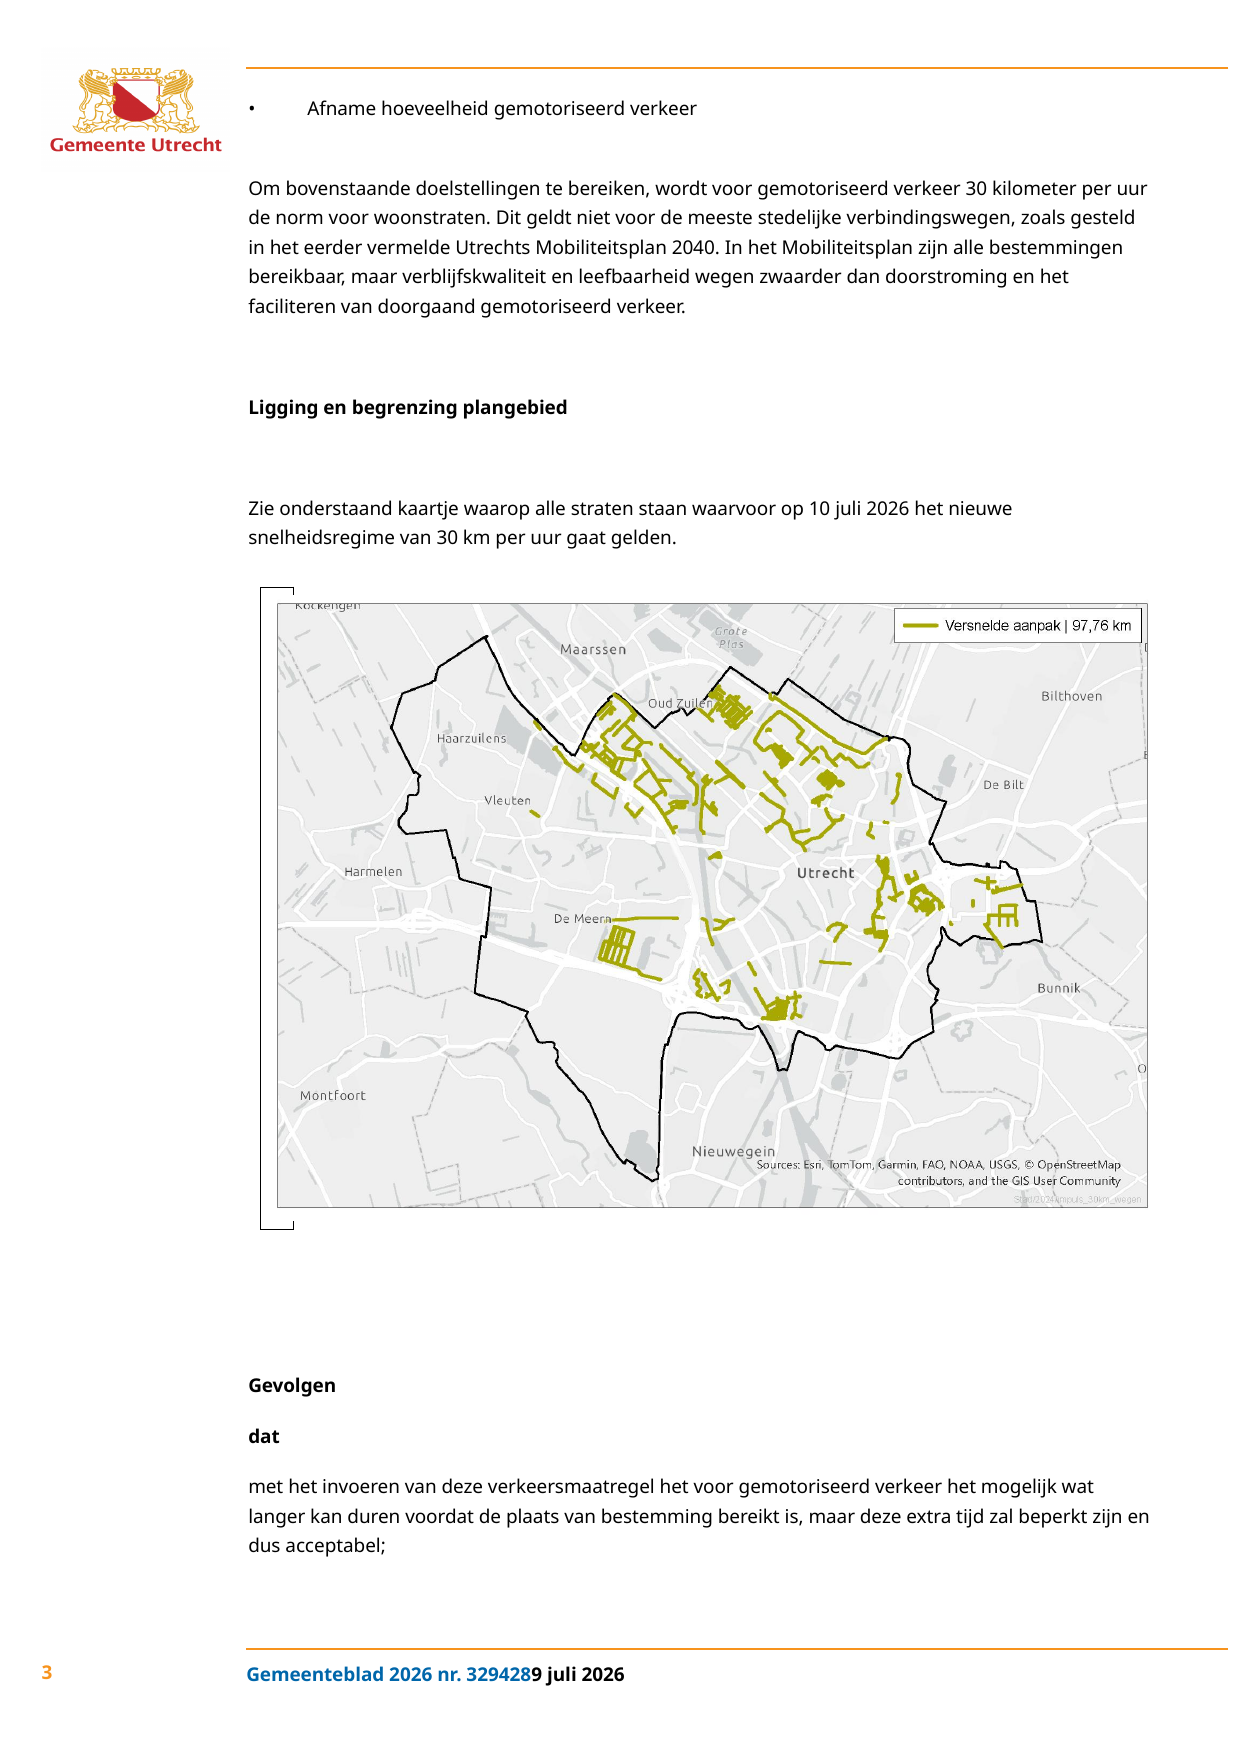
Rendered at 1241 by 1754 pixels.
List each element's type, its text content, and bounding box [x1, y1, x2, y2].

text met het invoeren van deze verkeersmaatregel het voor gemotoriseerd verkeer het mogelijk wat langer kan duren voordat de plaats van bestemming bereikt is, maar deze extra tijd zal beperkt zijn en dus acceptabel; [248, 1473, 1152, 1558]
picture [268, 595, 1156, 1221]
text Om bovenstaande doelstellingen te bereiken, wordt voor gemotoriseerd verkeer 30 kilometer per uur de norm voor woonstraten. Dit geldt niet voor de meeste stedelijke verbindingswegen, zoals gesteld in het eerder vermelde Utrechts Mobiliteitsplan 2040. In het Mobiliteitsplan zijn alle bestemmingen bereikbaar, maar verblijfskwaliteit en leefbaarheid wegen zwaarder dan doorstroming en het faciliteren van doorgaand gemotoriseerd verkeer. [248, 175, 1152, 319]
picture [41, 47, 231, 172]
text dat [248, 1423, 1152, 1448]
text Zie onderstaand kaartje waarop alle straten staan waarvoor op 10 juli 2026 het nieuwe snelheidsregime van 30 km per uur gaat gelden. [248, 495, 1152, 550]
text Gevolgen [248, 1372, 1152, 1398]
list Afname hoeveelheid gemotoriseerd verkeer [248, 95, 1152, 121]
text Ligging en begrenzing plangebied [248, 394, 1152, 420]
